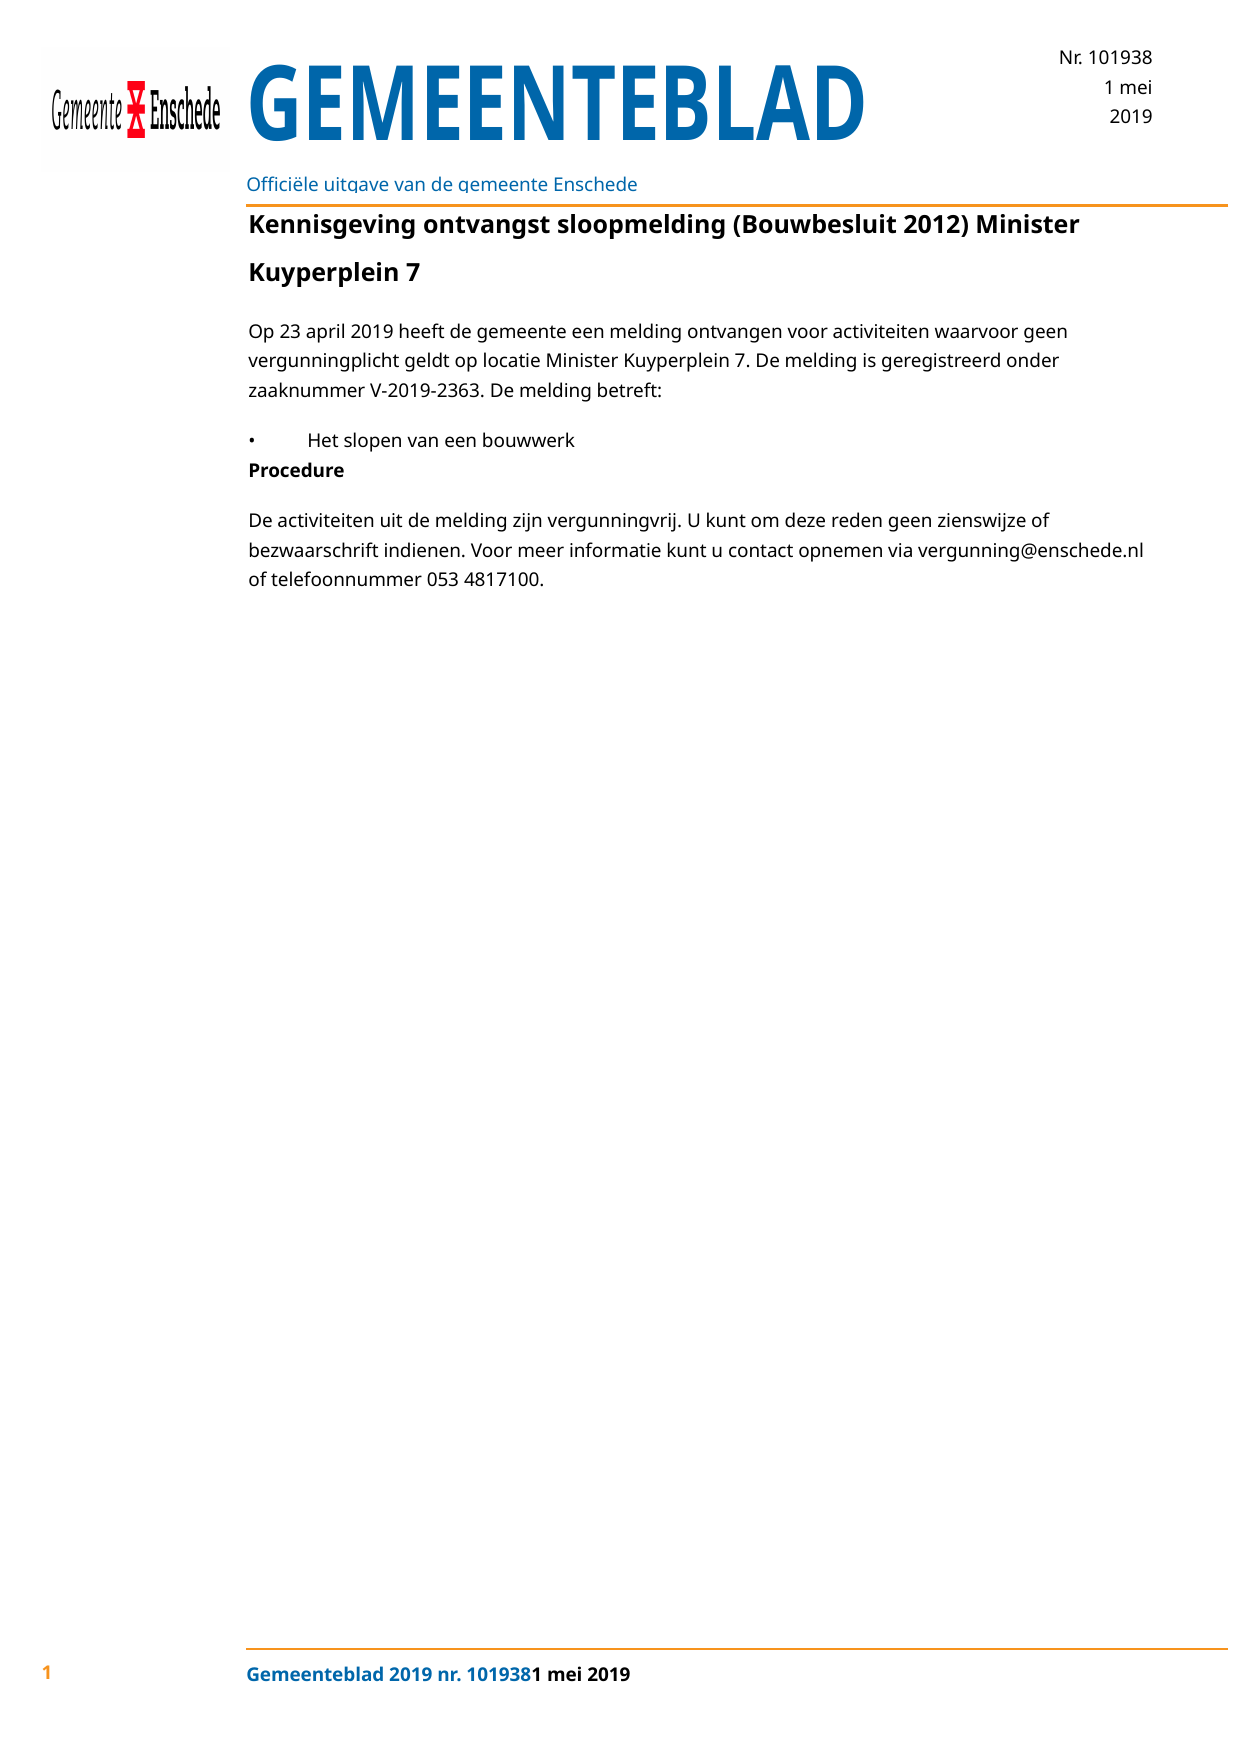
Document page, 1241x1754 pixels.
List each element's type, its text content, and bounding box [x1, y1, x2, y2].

text Op 23 april 2019 heeft de gemeente een melding ontvangen voor activiteiten waarvoor geen vergunningplicht geldt op locatie Minister Kuyperplein 7. De melding is geregistreerd onder zaaknummer V-2019-2363. De melding betreft: [248, 318, 1152, 403]
text Procedure [248, 457, 1152, 483]
picture [41, 47, 231, 172]
list Het slopen van een bouwwerk [248, 427, 1152, 453]
text De activiteiten uit de melding zijn vergunningvrij. U kunt om deze reden geen zienswijze of bezwaarschrift indienen. Voor meer informatie kunt u contact opnemen via vergunning@enschede.nl of telefoonnummer 053 4817100. [248, 507, 1152, 592]
text Kennisgeving ontvangst sloopmelding (Bouwbesluit 2012) Minister Kuyperplein 7 [248, 207, 1152, 288]
